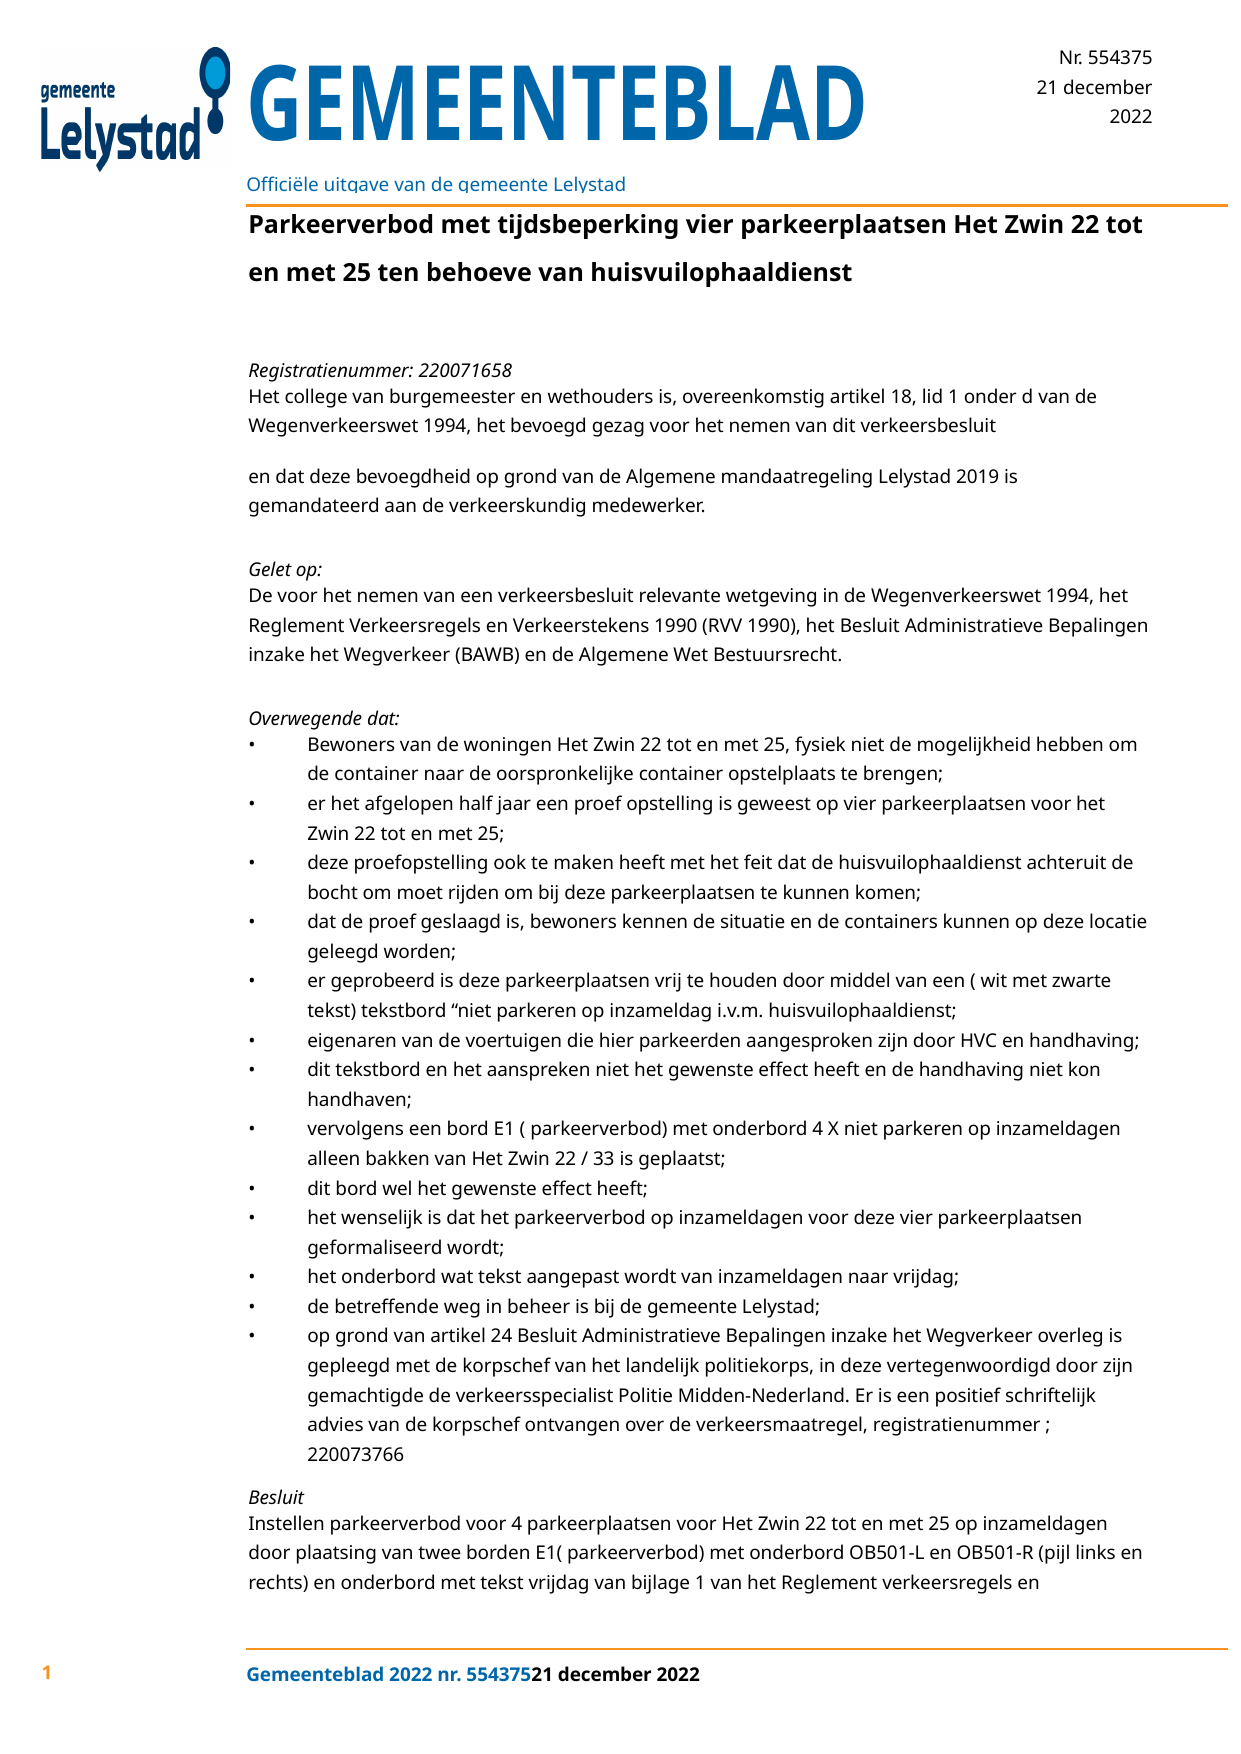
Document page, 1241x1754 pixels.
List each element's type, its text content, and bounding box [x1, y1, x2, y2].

list de betreffende weg in beheer is bij de gemeente Lelystad; [248, 1293, 1152, 1319]
list op grond van artikel 24 Besluit Administratieve Bepalingen inzake het Wegverkeer overleg is gepleegd met de korpschef van het landelijk politiekorps, in deze vertegenwoordigd door zijn gemachtigde de verkeersspecialist Politie Midden-Nederland. Er is een positief schriftelijk advies van de korpschef ontvangen over de verkeersmaatregel, registratienummer ; 220073766 [248, 1323, 1152, 1467]
list eigenaren van de voertuigen die hier parkeerden aangesproken zijn door HVC en handhaving; [248, 1027, 1152, 1053]
text Het college van burgemeester en wethouders is, overeenkomstig artikel 18, lid 1 onder d van de Wegenverkeerswet 1994, het bevoegd gezag voor het nemen van dit verkeersbesluit [248, 383, 1152, 438]
list dit bord wel het gewenste effect heeft; [248, 1175, 1152, 1201]
text De voor het nemen van een verkeersbesluit relevante wetgeving in de Wegenverkeerswet 1994, het Reglement Verkeersregels en Verkeerstekens 1990 (RVV 1990), het Besluit Administratieve Bepalingen inzake het Wegverkeer (BAWB) en de Algemene Wet Bestuursrecht. [248, 582, 1152, 667]
text Registratienummer: 220071658 [248, 357, 1152, 383]
text Instellen parkeerverbod voor 4 parkeerplaatsen voor Het Zwin 22 tot en met 25 op inzameldagen door plaatsing van twee borden E1( parkeerverbod) met onderbord OB501-L en OB501-R (pijl links en rechts) en onderbord met tekst vrijdag van bijlage 1 van het Reglement verkeersregels en [248, 1510, 1152, 1595]
list Bewoners van de woningen Het Zwin 22 tot en met 25, fysiek niet de mogelijkheid hebben om de container naar de oorspronkelijke container opstelplaats te brengen; [248, 731, 1152, 786]
list dat de proef geslaagd is, bewoners kennen de situatie en de containers kunnen op deze locatie geleegd worden; [248, 908, 1152, 964]
text Overwegende dat: [248, 705, 1152, 731]
list deze proefopstelling ook te maken heeft met het feit dat de huisvuilophaaldienst achteruit de bocht om moet rijden om bij deze parkeerplaatsen te kunnen komen; [248, 849, 1152, 905]
text Parkeerverbod met tijdsbeperking vier parkeerplaatsen Het Zwin 22 tot en met 25 ten behoeve van huisvuilophaaldienst [248, 207, 1152, 288]
text Besluit [248, 1484, 1152, 1510]
list er het afgelopen half jaar een proef opstelling is geweest op vier parkeerplaatsen voor het Zwin 22 tot en met 25; [248, 790, 1152, 846]
picture [41, 47, 231, 172]
list het onderbord wat tekst aangepast wordt van inzameldagen naar vrijdag; [248, 1263, 1152, 1289]
list het wenselijk is dat het parkeerverbod op inzameldagen voor deze vier parkeerplaatsen geformaliseerd wordt; [248, 1204, 1152, 1260]
list dit tekstbord en het aanspreken niet het gewenste effect heeft en de handhaving niet kon handhaven; [248, 1056, 1152, 1112]
text en dat deze bevoegdheid op grond van de Algemene mandaatregeling Lelystad 2019 is gemandateerd aan de verkeerskundig medewerker. [248, 463, 1152, 518]
text Gelet op: [248, 556, 1152, 582]
list er geprobeerd is deze parkeerplaatsen vrij te houden door middel van een ( wit met zwarte tekst) tekstbord “niet parkeren op inzameldag i.v.m. huisvuilophaaldienst; [248, 968, 1152, 1023]
list vervolgens een bord E1 ( parkeerverbod) met onderbord 4 X niet parkeren op inzameldagen alleen bakken van Het Zwin 22 / 33 is geplaatst; [248, 1116, 1152, 1171]
